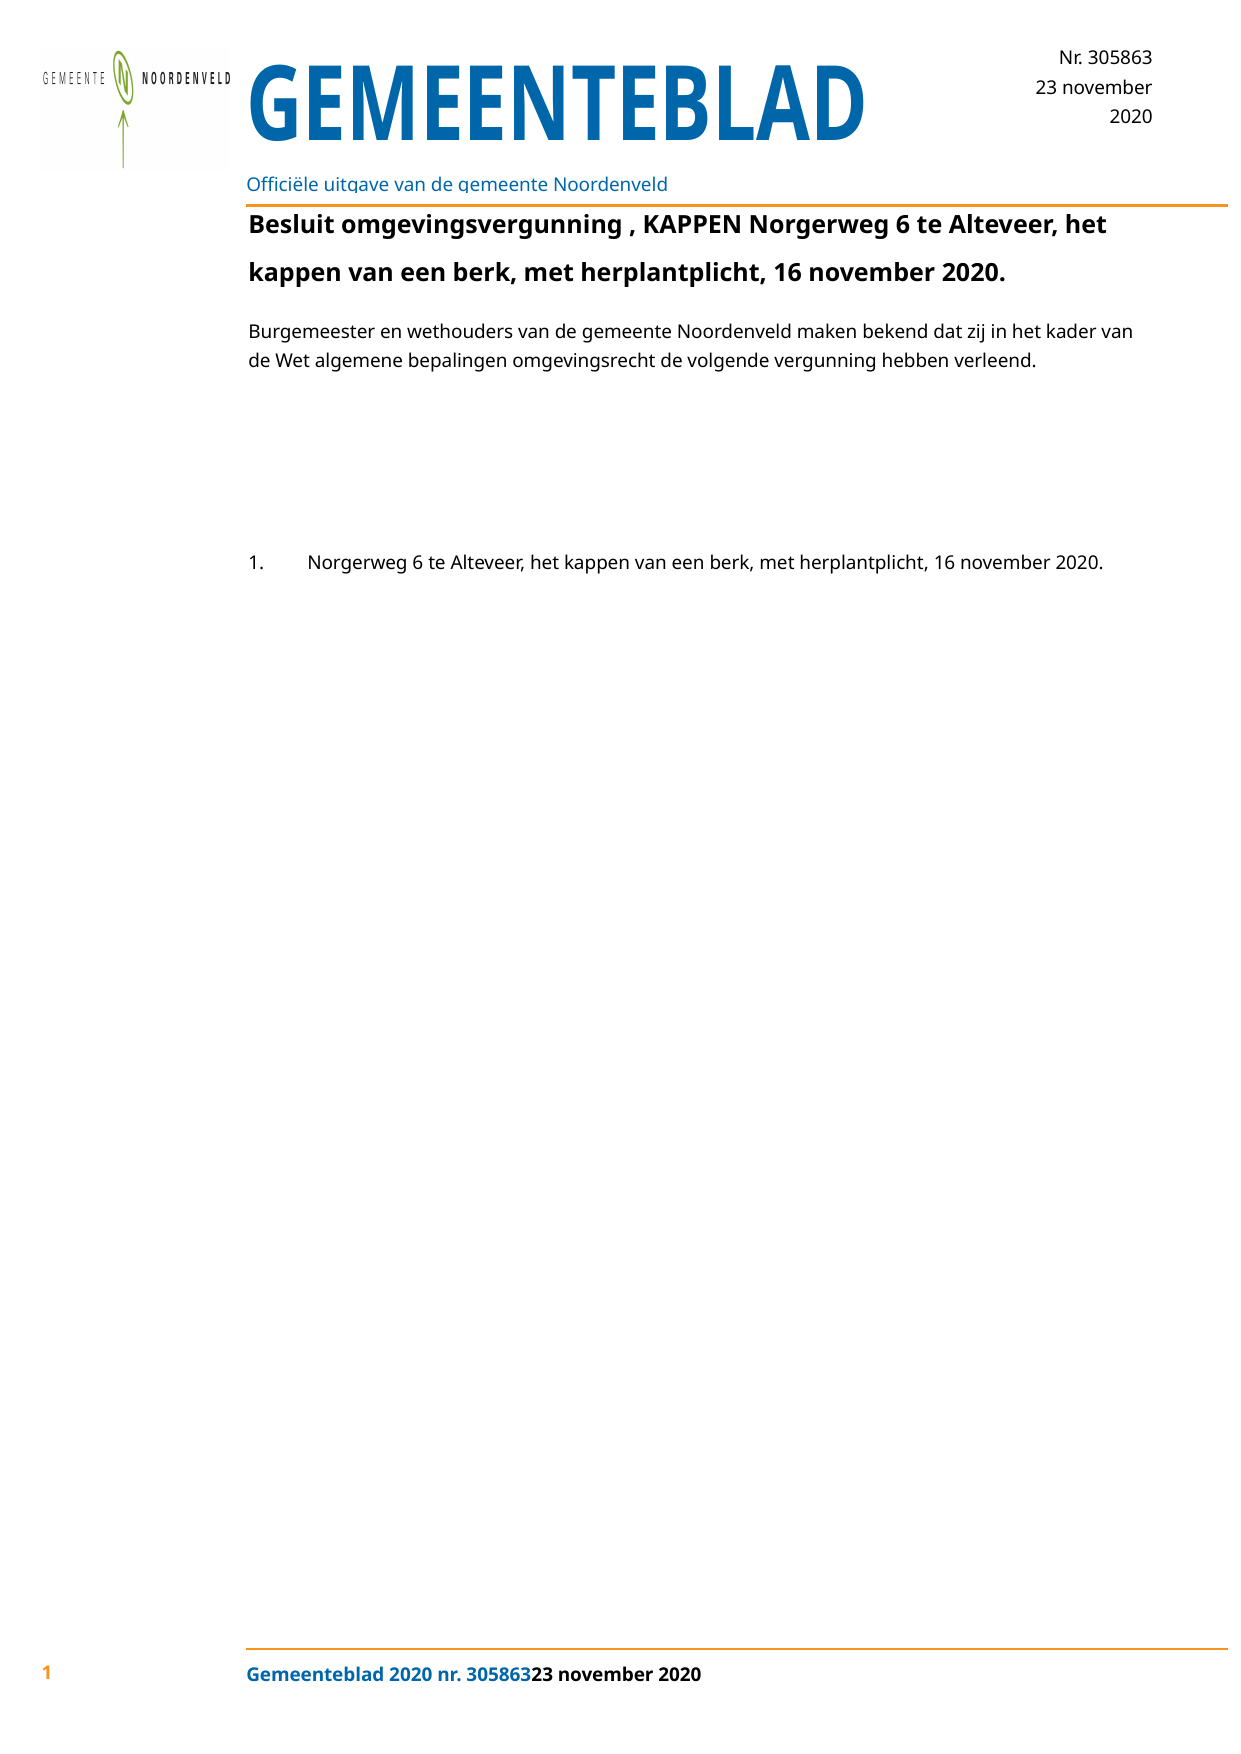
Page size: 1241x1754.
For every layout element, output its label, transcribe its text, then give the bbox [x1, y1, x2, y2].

text Besluit omgevingsvergunning , KAPPEN Norgerweg 6 te Alteveer, het kappen van een berk, met herplantplicht, 16 november 2020. [248, 207, 1152, 288]
text Burgemeester en wethouders van de gemeente Noordenveld maken bekend dat zij in het kader van de Wet algemene bepalingen omgevingsrecht de volgende vergunning hebben verleend. [248, 318, 1152, 373]
picture [41, 47, 231, 172]
list Norgerweg 6 te Alteveer, het kappen van een berk, met herplantplicht, 16 november 2020. [248, 549, 1152, 575]
